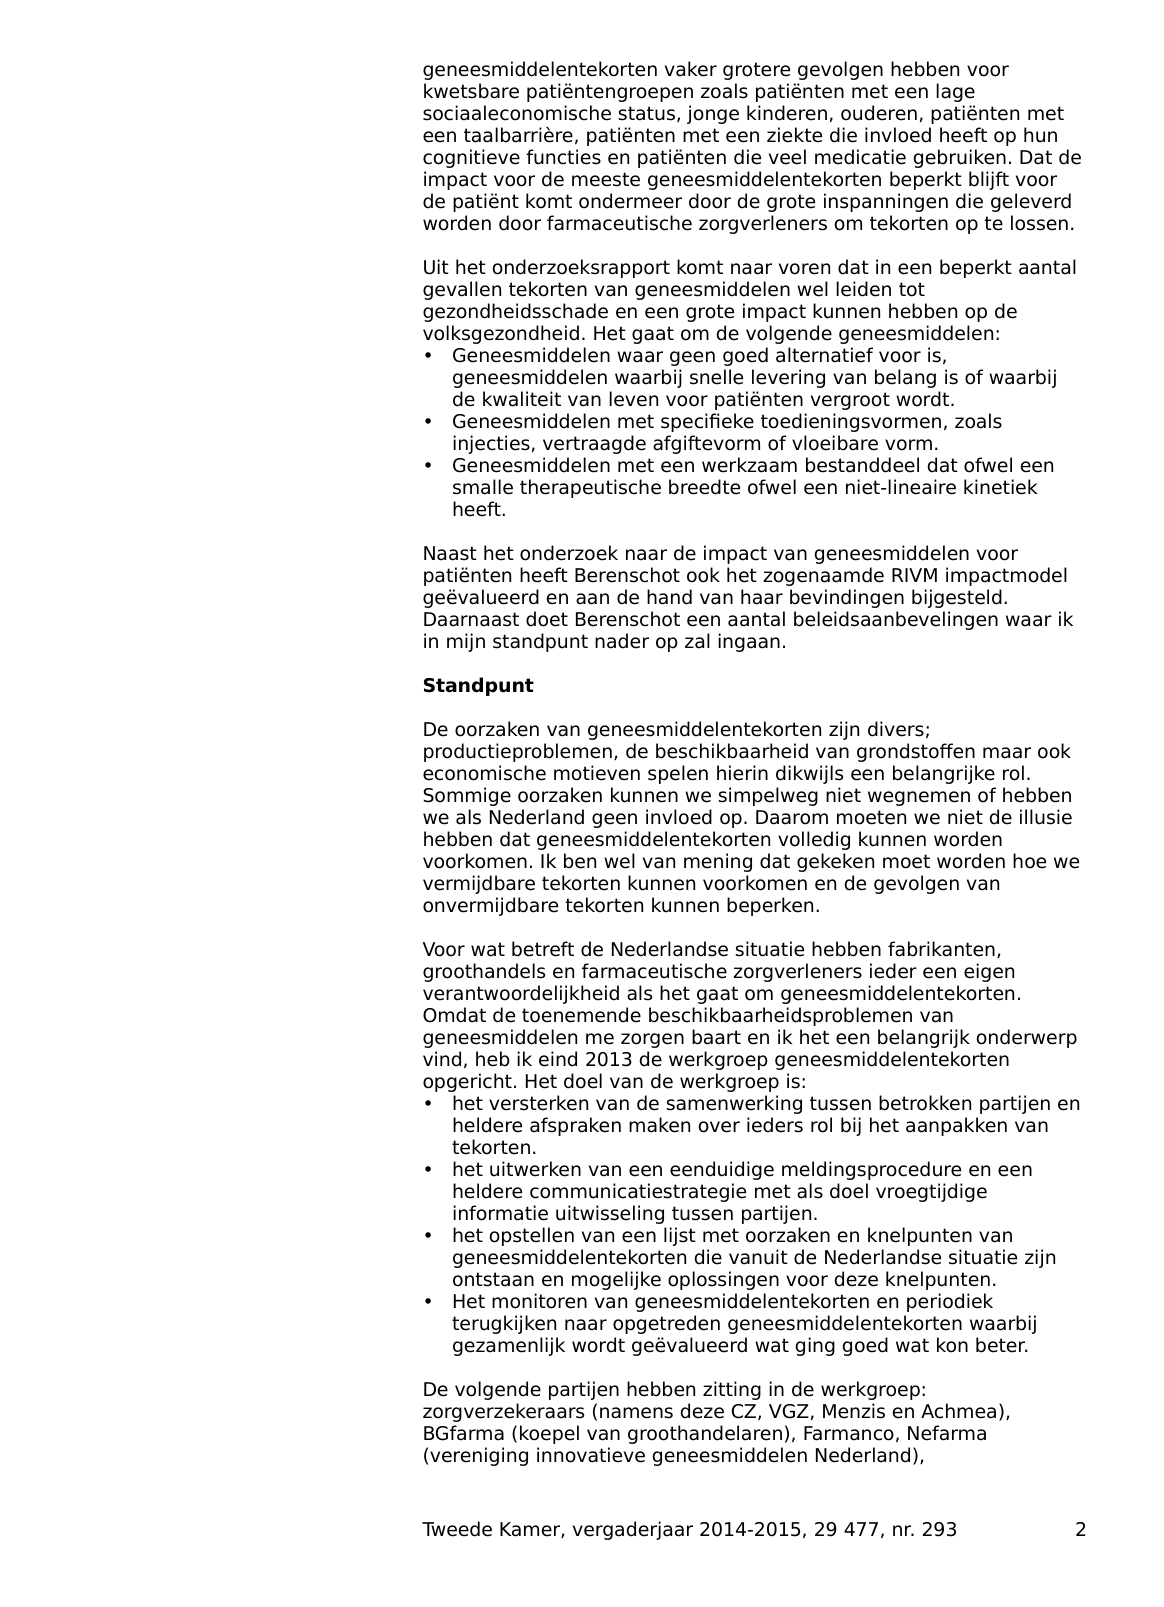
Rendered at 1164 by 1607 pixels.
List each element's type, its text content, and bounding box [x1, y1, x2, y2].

text De oorzaken van geneesmiddelentekorten zijn divers; productieproblemen, de beschikbaarheid van grondstoffen maar ook economische motieven spelen hierin dikwijls een belangrijke rol. Sommige oorzaken kunnen we simpelweg niet wegnemen of hebben we als Nederland geen invloed op. Daarom moeten we niet de illusie hebben dat geneesmiddelentekorten volledig kunnen worden voorkomen. Ik ben wel van mening dat gekeken moet worden hoe we vermijdbare tekorten kunnen voorkomen en de gevolgen van onvermijdbare tekorten kunnen beperken. [422, 719, 1087, 917]
text • Geneesmiddelen met een werkzaam bestanddeel dat ofwel een smalle therapeutische breedte ofwel een niet-lineaire kinetiek heeft. [422, 455, 1087, 521]
text Voor wat betreft de Nederlandse situatie hebben fabrikanten, groothandels en farmaceutische zorgverleners ieder een eigen verantwoordelijkheid als het gaat om geneesmiddelentekorten. Omdat de toenemende beschikbaarheidsproblemen van geneesmiddelen me zorgen baart en ik het een belangrijk onderwerp vind, heb ik eind 2013 de werkgroep geneesmiddelentekorten opgericht. Het doel van de werkgroep is: [422, 939, 1087, 1093]
text geneesmiddelentekorten vaker grotere gevolgen hebben voor kwetsbare patiëntengroepen zoals patiënten met een lage sociaaleconomische status, jonge kinderen, ouderen, patiënten met een taalbarrière, patiënten met een ziekte die invloed heeft op hun cognitieve functies en patiënten die veel medicatie gebruiken. Dat de impact voor de meeste geneesmiddelentekorten beperkt blijft voor de patiënt komt ondermeer door de grote inspanningen die geleverd worden door farmaceutische zorgverleners om tekorten op te lossen. [422, 59, 1087, 235]
text • Geneesmiddelen waar geen goed alternatief voor is, geneesmiddelen waarbij snelle levering van belang is of waarbij de kwaliteit van leven voor patiënten vergroot wordt. [422, 345, 1087, 411]
text • het versterken van de samenwerking tussen betrokken partijen en heldere afspraken maken over ieders rol bij het aanpakken van tekorten. [422, 1093, 1087, 1159]
subtitle Standpunt [422, 675, 1087, 697]
text Uit het onderzoeksrapport komt naar voren dat in een beperkt aantal gevallen tekorten van geneesmiddelen wel leiden tot gezondheidsschade en een grote impact kunnen hebben op de volksgezondheid. Het gaat om de volgende geneesmiddelen: [422, 257, 1087, 345]
text • het uitwerken van een eenduidige meldingsprocedure en een heldere communicatiestrategie met als doel vroegtijdige informatie uitwisseling tussen partijen. [422, 1159, 1087, 1225]
text Naast het onderzoek naar de impact van geneesmiddelen voor patiënten heeft Berenschot ook het zogenaamde RIVM impactmodel geëvalueerd en aan de hand van haar bevindingen bijgesteld. Daarnaast doet Berenschot een aantal beleidsaanbevelingen waar ik in mijn standpunt nader op zal ingaan. [422, 543, 1087, 653]
text • het opstellen van een lijst met oorzaken en knelpunten van geneesmiddelentekorten die vanuit de Nederlandse situatie zijn ontstaan en mogelijke oplossingen voor deze knelpunten. [422, 1225, 1087, 1291]
text De volgende partijen hebben zitting in de werkgroep: zorgverzekeraars (namens deze CZ, VGZ, Menzis en Achmea), BGfarma (koepel van groothandelaren), Farmanco, Nefarma (vereniging innovatieve geneesmiddelen Nederland), [422, 1379, 1087, 1467]
text • Het monitoren van geneesmiddelentekorten en periodiek terugkijken naar opgetreden geneesmiddelentekorten waarbij gezamenlijk wordt geëvalueerd wat ging goed wat kon beter. [422, 1291, 1087, 1357]
text • Geneesmiddelen met specifieke toedieningsvormen, zoals injecties, vertraagde afgiftevorm of vloeibare vorm. [422, 411, 1087, 455]
